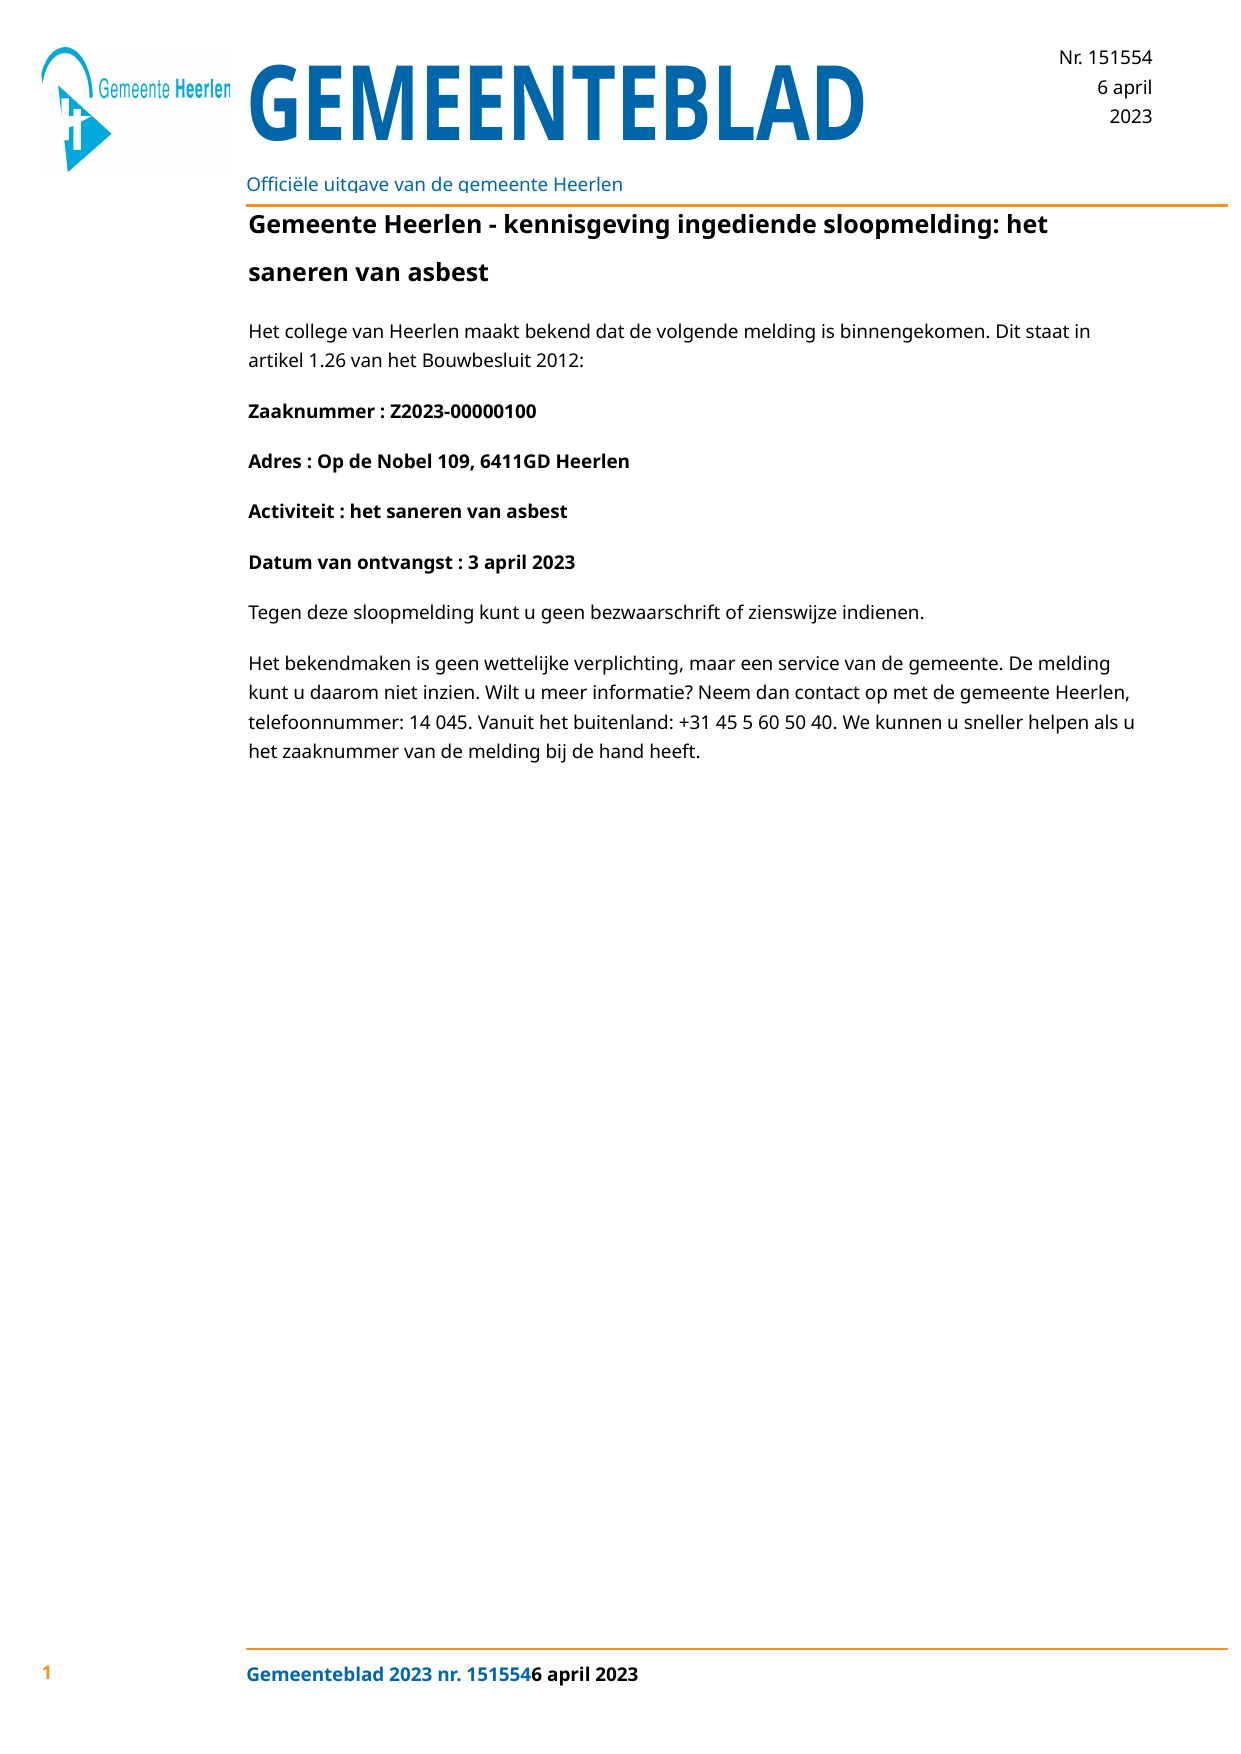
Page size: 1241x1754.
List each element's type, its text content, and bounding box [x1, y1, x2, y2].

picture [41, 47, 59, 70]
text Adres : Op de Nobel 109, 6411GD Heerlen [248, 448, 1152, 474]
text Tegen deze sloopmelding kunt u geen bezwaarschrift of zienswijze indienen. [248, 599, 1152, 625]
text Gemeente Heerlen - kennisgeving ingediende sloopmelding: het saneren van asbest [248, 207, 1152, 288]
text Het bekendmaken is geen wettelijke verplichting, maar een service van de gemeente. De melding kunt u daarom niet inzien. Wilt u meer informatie? Neem dan contact op met de gemeente Heerlen, telefoonnummer: 14 045. Vanuit het buitenland: +31 45 5 60 50 40. We kunnen u sneller helpen als u het zaaknummer van de melding bij de hand heeft. [248, 650, 1152, 764]
text Zaaknummer : Z2023-00000100 [248, 398, 1152, 424]
text Activiteit : het saneren van asbest [248, 499, 1152, 524]
picture [41, 47, 231, 172]
text Het college van Heerlen maakt bekend dat de volgende melding is binnengekomen. Dit staat in artikel 1.26 van het Bouwbesluit 2012: [248, 318, 1152, 373]
text Datum van ontvangst : 3 april 2023 [248, 549, 1152, 575]
